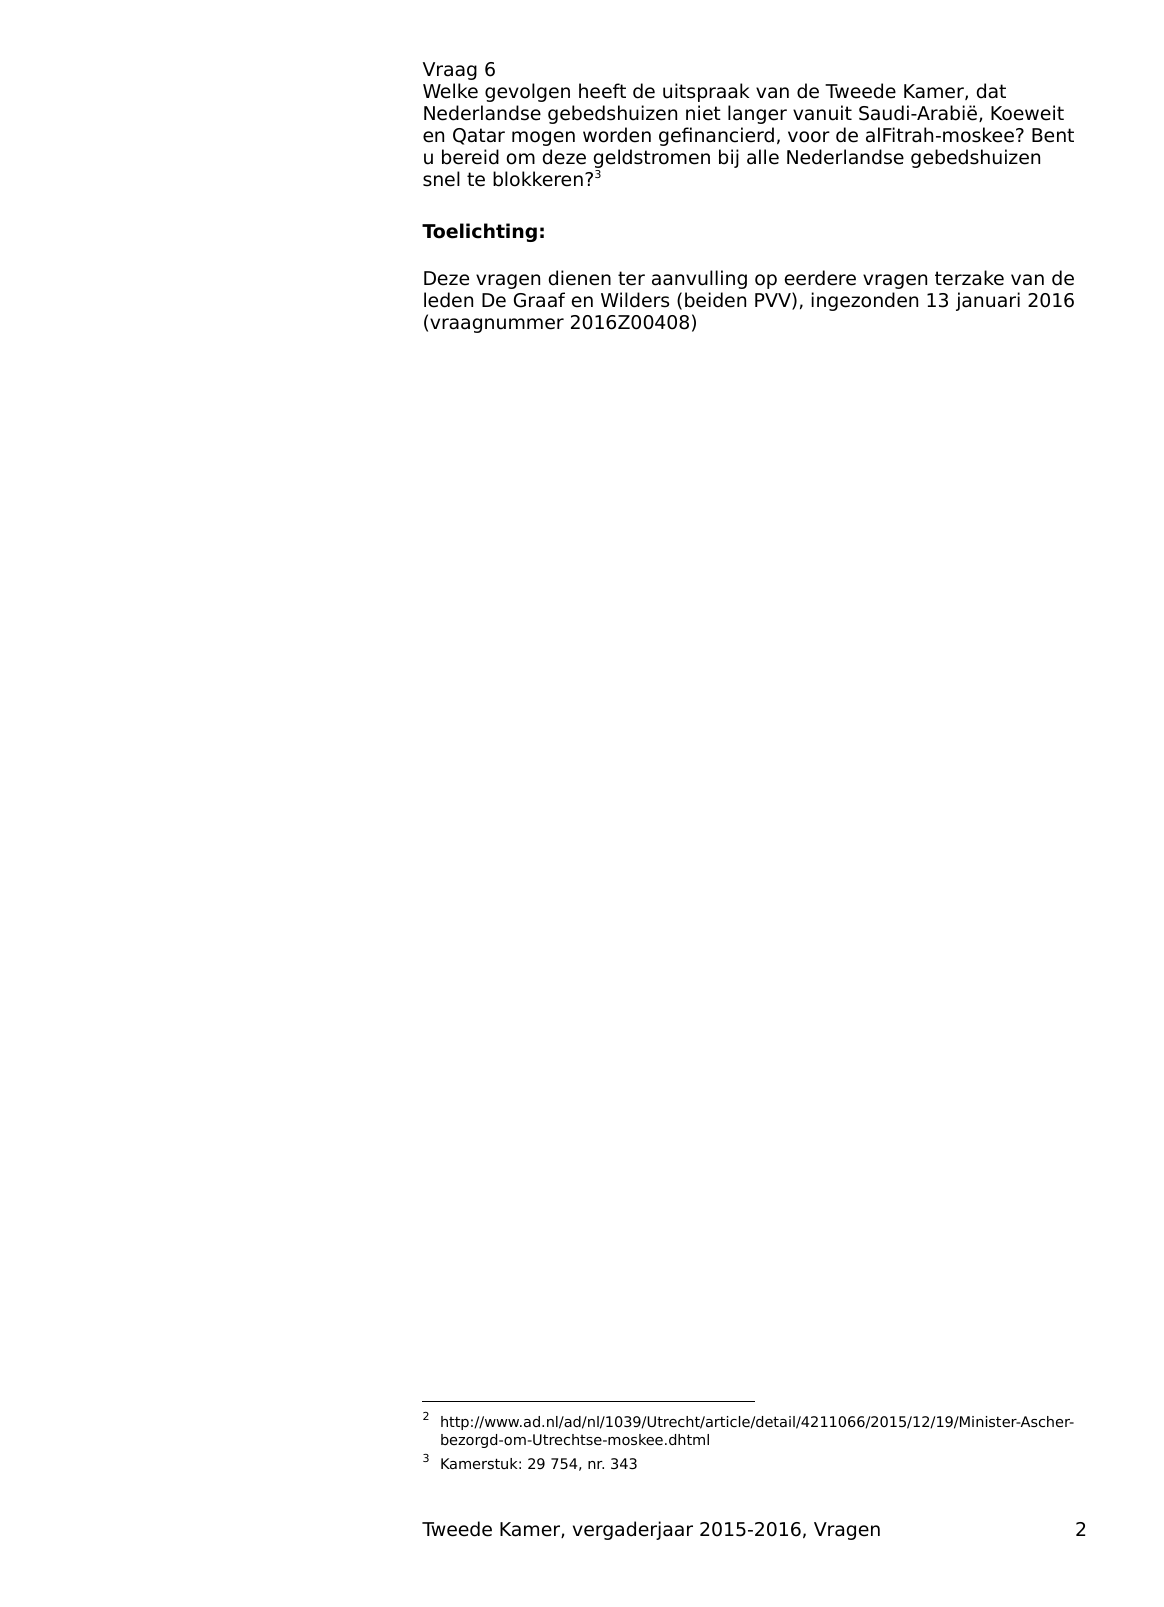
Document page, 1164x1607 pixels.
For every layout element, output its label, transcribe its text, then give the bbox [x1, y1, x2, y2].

text http://www.ad.nl/ad/nl/1039/Utrecht/article/detail/4211066/2015/12/19/Minister-Ascher-bezorgd-om-Utrechtse-moskee.dhtml [422, 1410, 1087, 1449]
subtitle Toelichting: [422, 221, 1087, 243]
text Vraag 6 [422, 59, 1087, 81]
text Kamerstuk: 29 754, nr. 343 [422, 1452, 1087, 1474]
text Deze vragen dienen ter aanvulling op eerdere vragen terzake van de leden De Graaf en Wilders (beiden PVV), ingezonden 13 januari 2016 (vraagnummer 2016Z00408) [422, 268, 1087, 334]
text Welke gevolgen heeft de uitspraak van de Tweede Kamer, dat Nederlandse gebedshuizen niet langer vanuit Saudi-Arabië, Koeweit en Qatar mogen worden gefinancierd, voor de alFitrah-moskee? Bent u bereid om deze geldstromen bij alle Nederlandse gebedshuizen snel te blokkeren? [422, 81, 1087, 191]
